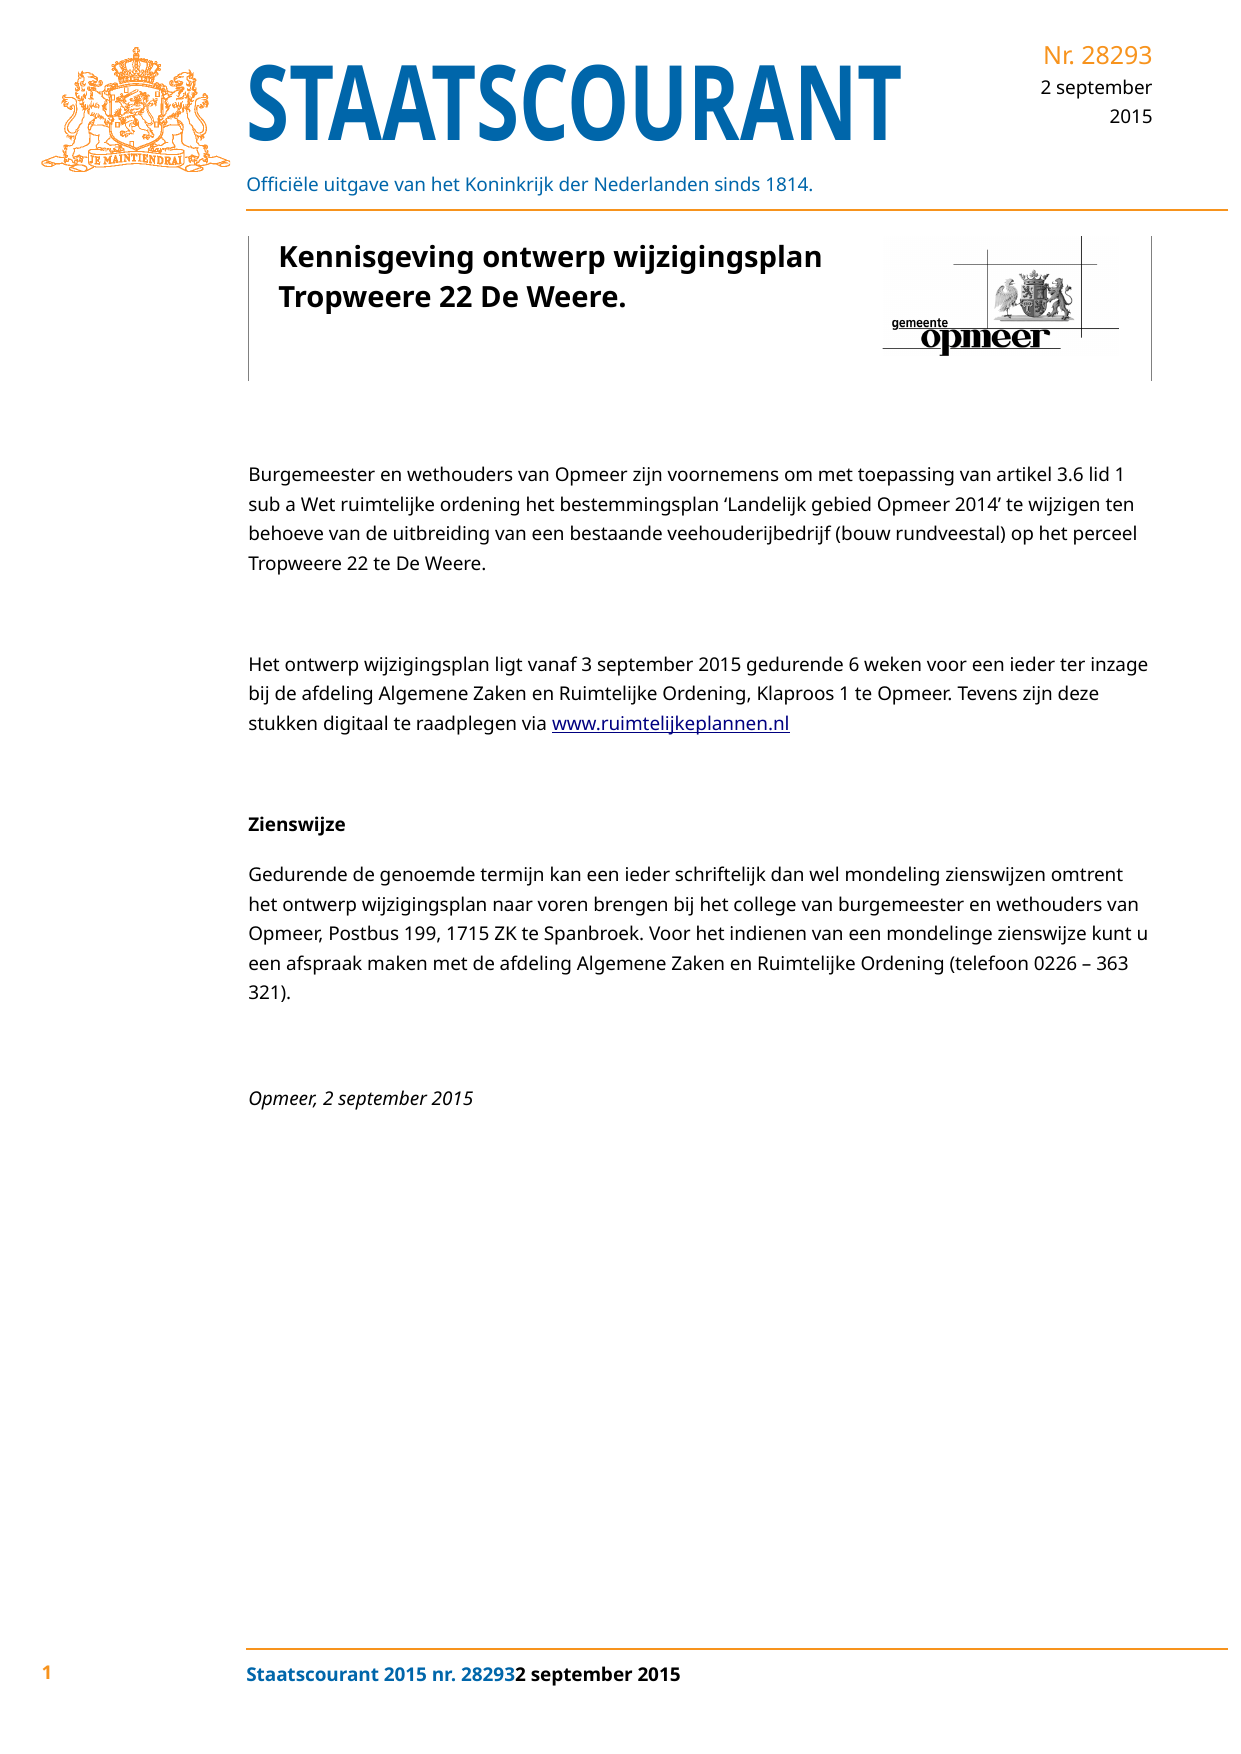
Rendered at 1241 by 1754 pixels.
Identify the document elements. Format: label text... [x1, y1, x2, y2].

text Zienswijze [248, 811, 1152, 836]
table_header Kennisgeving ontwerp wijzigingsplan Tropweere 22 De Weere. [249, 236, 850, 381]
picture [41, 47, 231, 172]
text Opmeer, 2 september 2015 [248, 1085, 1152, 1111]
text Burgemeester en wethouders van Opmeer zijn voornemens om met toepassing van artikel 3.6 lid 1 sub a Wet ruimtelijke ordening het bestemmingsplan ‘Landelijk gebied Opmeer 2014’ te wijzigen ten behoeve van de uitbreiding van een bestaande veehouderijbedrijf (bouw rundveestal) op het perceel Tropweere 22 te De Weere. [248, 461, 1152, 576]
table_header [850, 236, 1151, 381]
text Gedurende de genoemde termijn kan een ieder schriftelijk dan wel mondeling zienswijzen omtrent het ontwerp wijzigingsplan naar voren brengen bij het college van burgemeester en wethouders van Opmeer, Postbus 199, 1715 ZK te Spanbroek. Voor het indienen van een mondelinge zienswijze kunt u een afspraak maken met de afdeling Algemene Zaken en Ruimtelijke Ordening (telefoon 0226 – 363 321). [248, 861, 1152, 1005]
text Het ontwerp wijzigingsplan ligt vanaf 3 september 2015 gedurende 6 weken voor een ieder ter inzage bij de afdeling Algemene Zaken en Ruimtelijke Ordening, Klaproos 1 te Opmeer. Tevens zijn deze stukken digitaal te raadplegen via www.ruimtelijkeplannen.nl [248, 651, 1152, 736]
picture [882, 236, 1119, 356]
